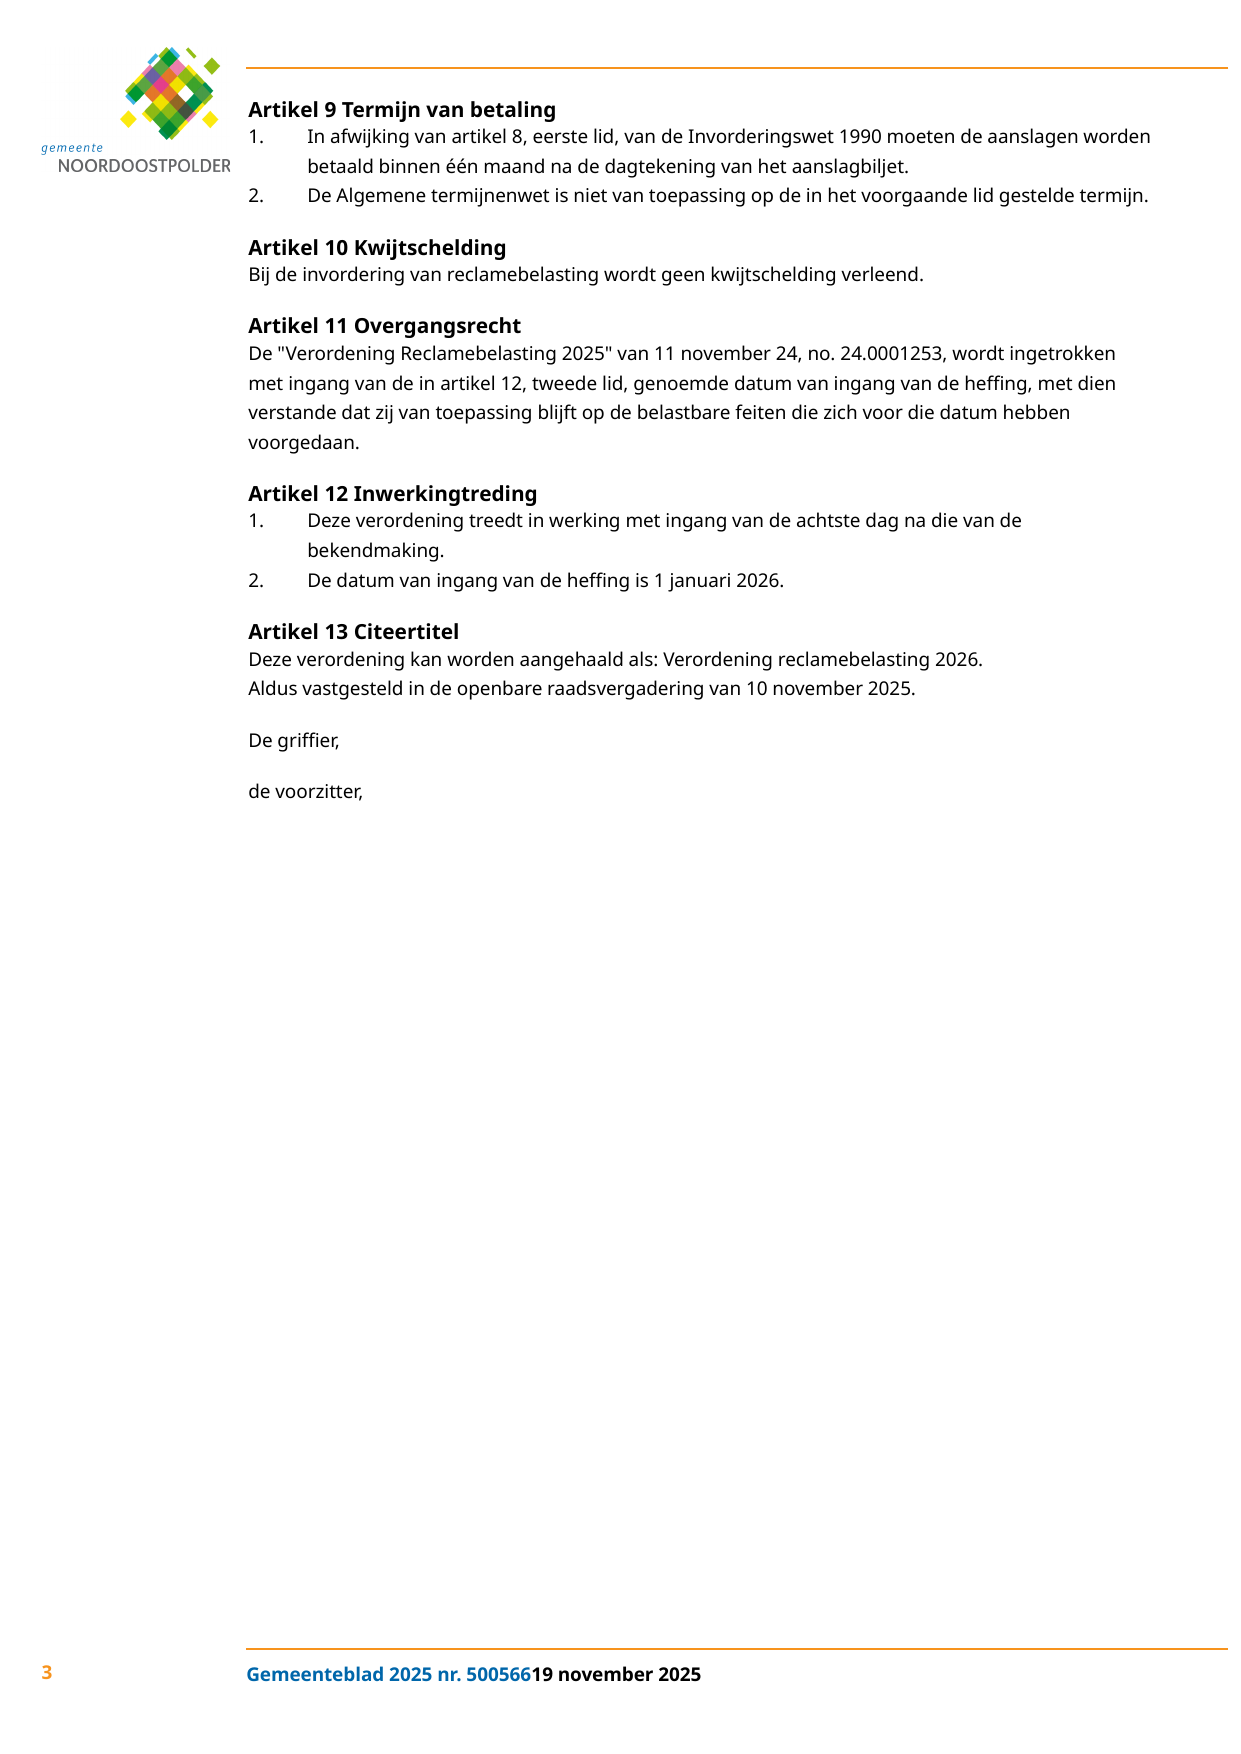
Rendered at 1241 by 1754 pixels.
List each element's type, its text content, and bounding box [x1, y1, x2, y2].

list In afwijking van artikel 8, eerste lid, van de Invorderingswet 1990 moeten de aanslagen worden betaald binnen één maand na de dagtekening van het aanslagbiljet. [248, 123, 1152, 178]
text Artikel 12 Inwerkingtreding [248, 479, 1152, 508]
text Aldus vastgesteld in de openbare raadsvergadering van 10 november 2025. [248, 675, 1152, 701]
text Bij de invordering van reclamebelasting wordt geen kwijtschelding verleend. [248, 261, 1152, 287]
text Artikel 11 Overgangsrecht [248, 312, 1152, 340]
text Artikel 10 Kwijtschelding [248, 233, 1152, 261]
text De griffier, [248, 727, 1152, 752]
picture [41, 47, 231, 172]
text Artikel 13 Citeertitel [248, 617, 1152, 646]
text De "Verordening Reclamebelasting 2025" van 11 november 24, no. 24.0001253, wordt ingetrokken met ingang van de in artikel 12, tweede lid, genoemde datum van ingang van de heffing, met dien verstande dat zij van toepassing blijft op de belastbare feiten die zich voor die datum hebben voorgedaan. [248, 340, 1152, 454]
list Deze verordening treedt in werking met ingang van de achtste dag na die van de bekendmaking. [248, 508, 1152, 563]
list De Algemene termijnenwet is niet van toepassing op de in het voorgaande lid gestelde termijn. [248, 182, 1152, 208]
list De datum van ingang van de heffing is 1 januari 2026. [248, 567, 1152, 593]
text de voorzitter, [248, 778, 1152, 804]
text Deze verordening kan worden aangehaald als: Verordening reclamebelasting 2026. [248, 646, 1152, 671]
text Artikel 9 Termijn van betaling [248, 95, 1152, 123]
